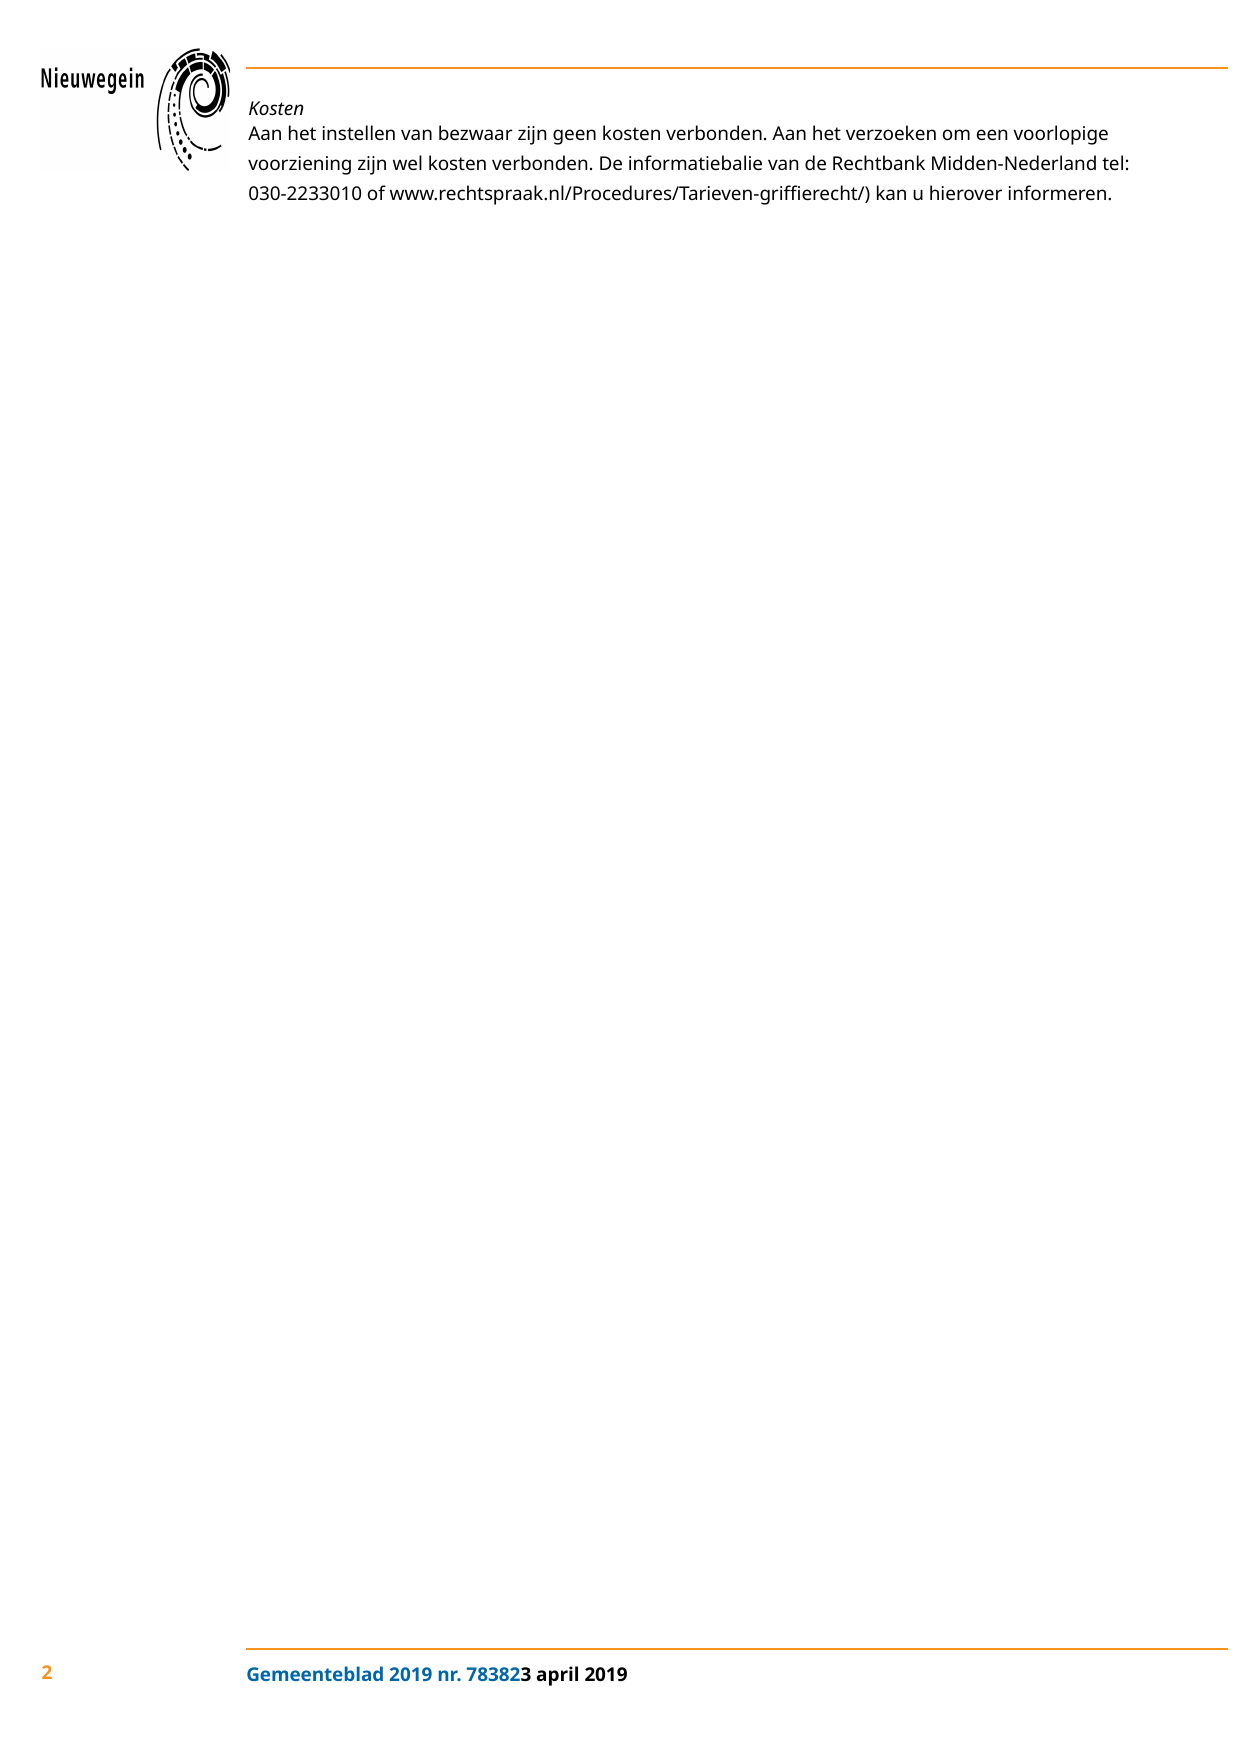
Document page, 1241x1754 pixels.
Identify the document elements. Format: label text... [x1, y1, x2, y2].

text Kosten [248, 95, 1152, 121]
text Aan het instellen van bezwaar zijn geen kosten verbonden. Aan het verzoeken om een voorlopige voorziening zijn wel kosten verbonden. De informatiebalie van de Rechtbank Midden-Nederland tel: 030-2233010 of www.rechtspraak.nl/Procedures/Tarieven-griffierecht/) kan u hierover informeren. [248, 121, 1152, 205]
picture [41, 47, 231, 172]
